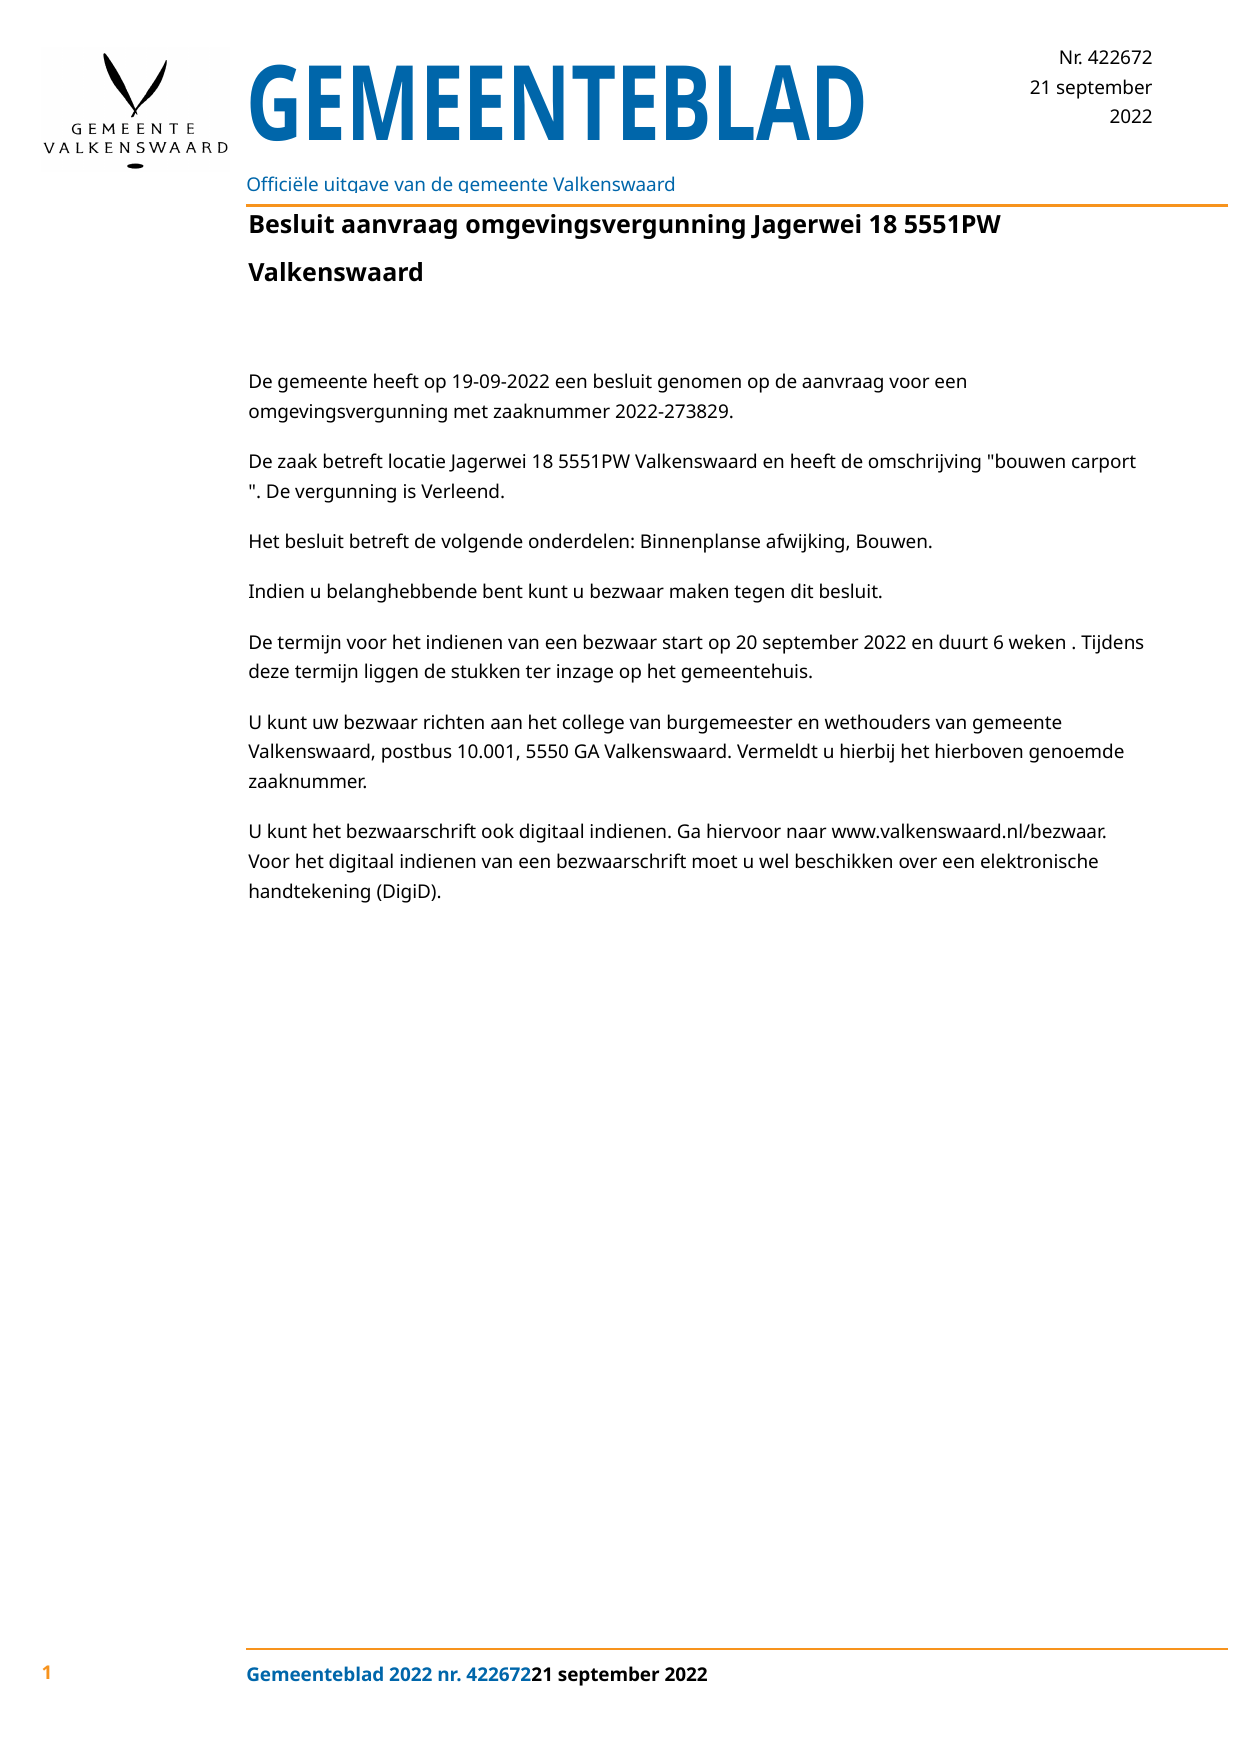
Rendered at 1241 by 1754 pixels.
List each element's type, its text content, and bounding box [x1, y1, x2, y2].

picture [41, 47, 231, 172]
text De zaak betreft locatie Jagerwei 18 5551PW Valkenswaard en heeft de omschrijving "bouwen carport ". De vergunning is Verleend. [248, 448, 1152, 504]
text U kunt het bezwaarschrift ook digitaal indienen. Ga hiervoor naar www.valkenswaard.nl/bezwaar. Voor het digitaal indienen van een bezwaarschrift moet u wel beschikken over een elektronische handtekening (DigiD). [248, 819, 1152, 904]
text Indien u belanghebbende bent kunt u bezwaar maken tegen dit besluit. [248, 579, 1152, 604]
text Besluit aanvraag omgevingsvergunning Jagerwei 18 5551PW Valkenswaard [248, 207, 1152, 288]
text De gemeente heeft op 19-09-2022 een besluit genomen op de aanvraag voor een omgevingsvergunning met zaaknummer 2022-273829. [248, 368, 1152, 424]
text Het besluit betreft de volgende onderdelen: Binnenplanse afwijking, Bouwen. [248, 528, 1152, 554]
text De termijn voor het indienen van een bezwaar start op 20 september 2022 en duurt 6 weken . Tijdens deze termijn liggen de stukken ter inzage op het gemeentehuis. [248, 629, 1152, 684]
text U kunt uw bezwaar richten aan het college van burgemeester en wethouders van gemeente Valkenswaard, postbus 10.001, 5550 GA Valkenswaard. Vermeldt u hierbij het hierboven genoemde zaaknummer. [248, 709, 1152, 794]
